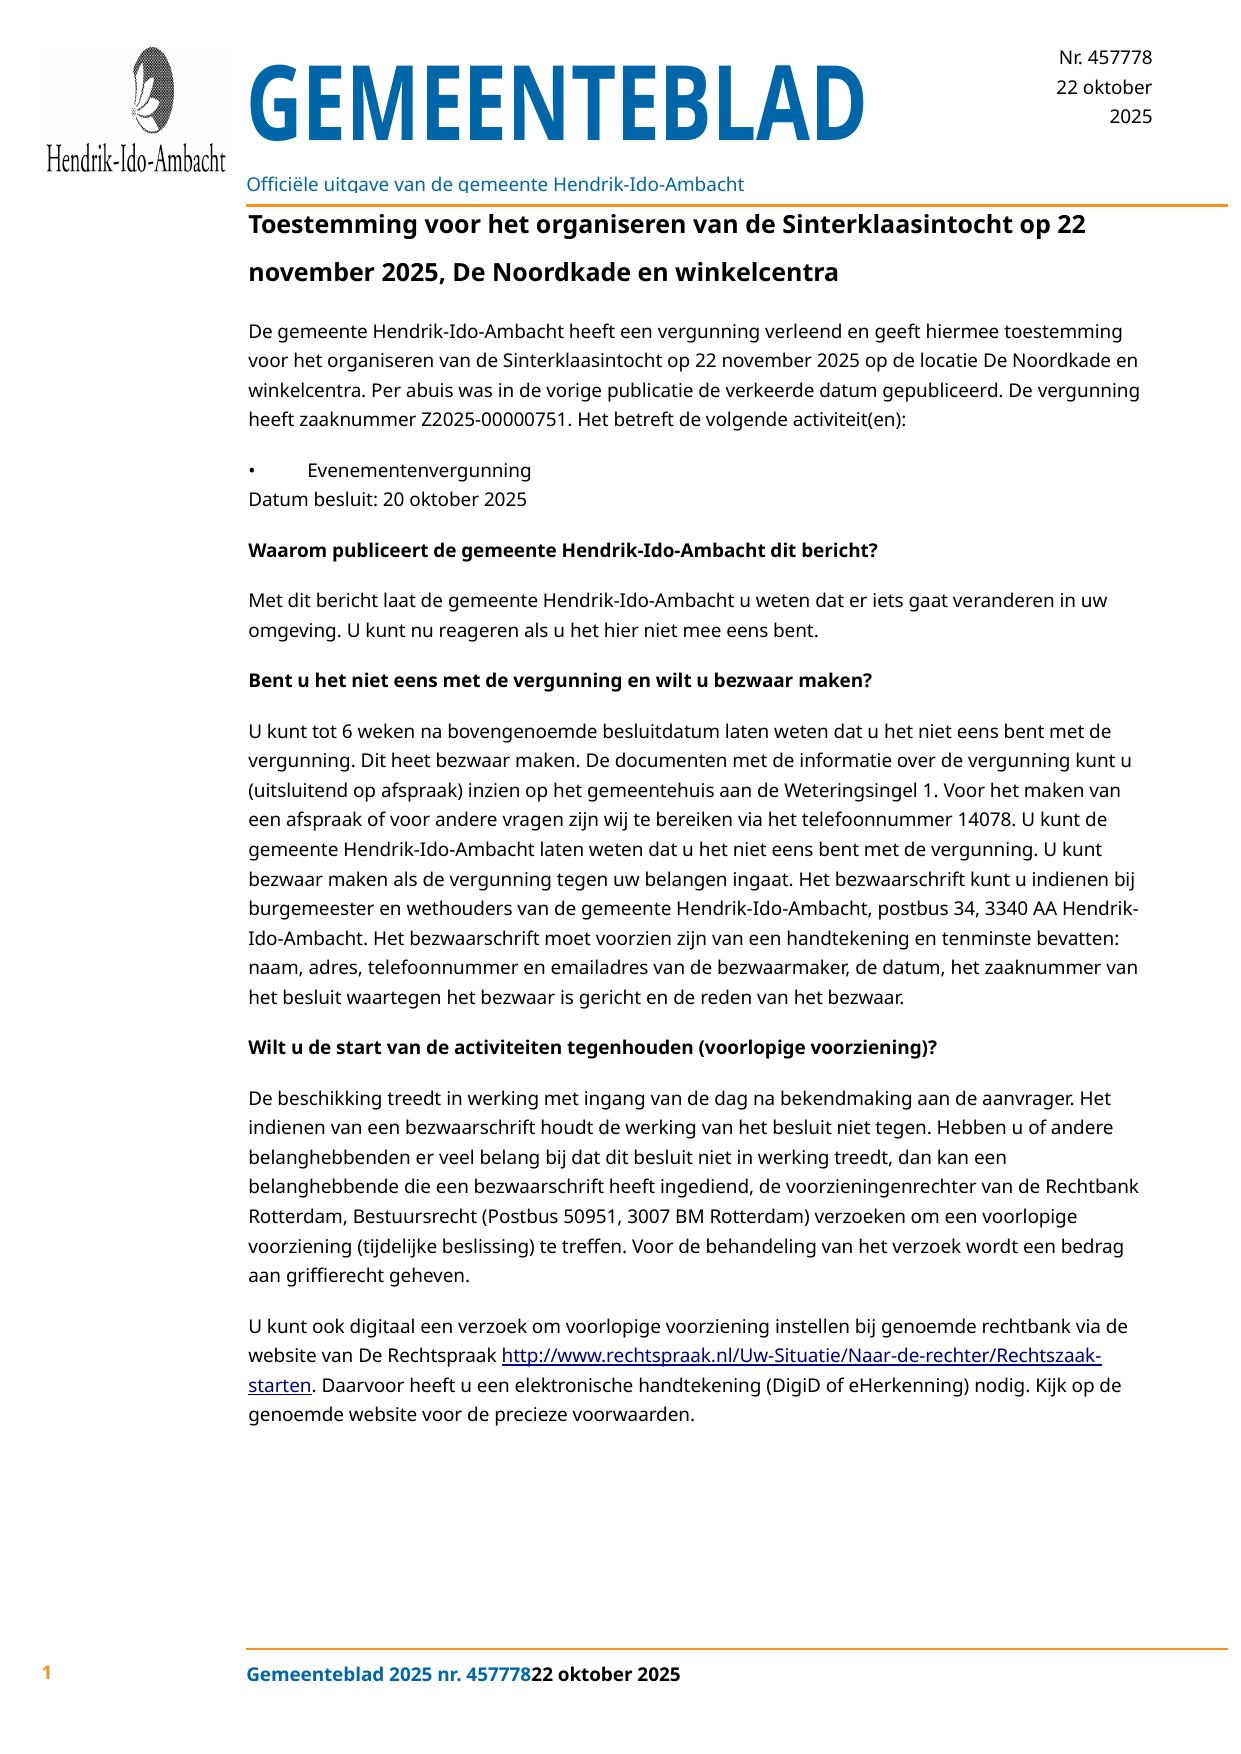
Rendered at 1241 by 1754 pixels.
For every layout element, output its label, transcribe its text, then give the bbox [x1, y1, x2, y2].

text Toestemming voor het organiseren van de Sinterklaasintocht op 22 november 2025, De Noordkade en winkelcentra [248, 207, 1152, 288]
text U kunt ook digitaal een verzoek om voorlopige voorziening instellen bij genoemde rechtbank via de website van De Rechtspraak http://www.rechtspraak.nl/Uw-Situatie/Naar-de-rechter/Rechtszaak-starten. Daarvoor heeft u een elektronische handtekening (DigiD of eHerkenning) nodig. Kijk op de genoemde website voor de precieze voorwaarden. [248, 1313, 1152, 1427]
text Met dit bericht laat de gemeente Hendrik-Ido-Ambacht u weten dat er iets gaat veranderen in uw omgeving. U kunt nu reageren als u het hier niet mee eens bent. [248, 587, 1152, 643]
text Datum besluit: 20 oktober 2025 [248, 487, 1152, 512]
picture [41, 47, 231, 172]
list Evenementenvergunning [248, 457, 1152, 483]
text De beschikking treedt in werking met ingang van de dag na bekendmaking aan de aanvrager. Het indienen van een bezwaarschrift houdt de werking van het besluit niet tegen. Hebben u of andere belanghebbenden er veel belang bij dat dit besluit niet in werking treedt, dan kan een belanghebbende die een bezwaarschrift heeft ingediend, de voorzieningenrechter van de Rechtbank Rotterdam, Bestuursrecht (Postbus 50951, 3007 BM Rotterdam) verzoeken om een voorlopige voorziening (tijdelijke beslissing) te treffen. Voor de behandeling van het verzoek wordt een bedrag aan griffierecht geheven. [248, 1085, 1152, 1288]
text Waarom publiceert de gemeente Hendrik-Ido-Ambacht dit bericht? [248, 537, 1152, 563]
text Bent u het niet eens met de vergunning en wilt u bezwaar maken? [248, 667, 1152, 693]
text U kunt tot 6 weken na bovengenoemde besluitdatum laten weten dat u het niet eens bent met de vergunning. Dit heet bezwaar maken. De documenten met de informatie over de vergunning kunt u (uitsluitend op afspraak) inzien op het gemeentehuis aan de Weteringsingel 1. Voor het maken van een afspraak of voor andere vragen zijn wij te bereiken via het telefoonnummer 14078. U kunt de gemeente Hendrik-Ido-Ambacht laten weten dat u het niet eens bent met de vergunning. U kunt bezwaar maken als de vergunning tegen uw belangen ingaat. Het bezwaarschrift kunt u indienen bij burgemeester en wethouders van de gemeente Hendrik-Ido-Ambacht, postbus 34, 3340 AA Hendrik-Ido-Ambacht. Het bezwaarschrift moet voorzien zijn van een handtekening en tenminste bevatten: naam, adres, telefoonnummer en emailadres van de bezwaarmaker, de datum, het zaaknummer van het besluit waartegen het bezwaar is gericht en de reden van het bezwaar. [248, 718, 1152, 1010]
text De gemeente Hendrik-Ido-Ambacht heeft een vergunning verleend en geeft hiermee toestemming voor het organiseren van de Sinterklaasintocht op 22 november 2025 op de locatie De Noordkade en winkelcentra. Per abuis was in de vorige publicatie de verkeerde datum gepubliceerd. De vergunning heeft zaaknummer Z2025-00000751. Het betreft de volgende activiteit(en): [248, 318, 1152, 432]
text Wilt u de start van de activiteiten tegenhouden (voorlopige voorziening)? [248, 1034, 1152, 1060]
